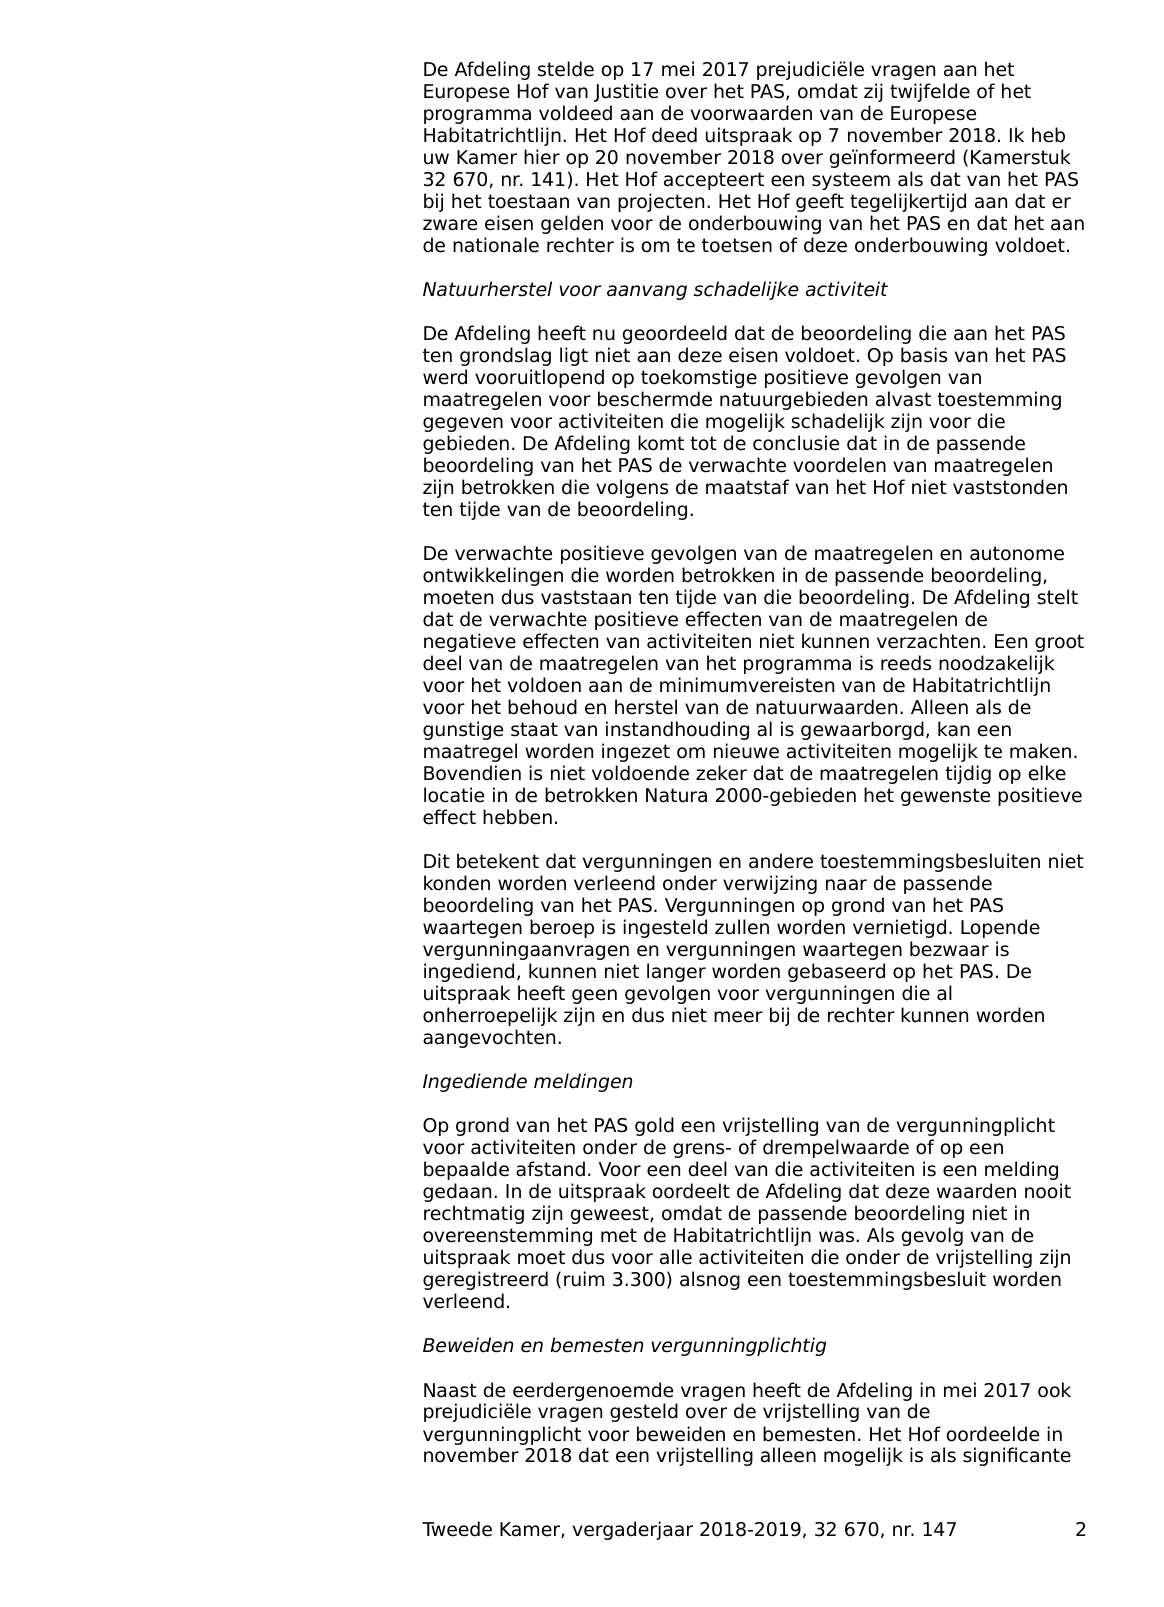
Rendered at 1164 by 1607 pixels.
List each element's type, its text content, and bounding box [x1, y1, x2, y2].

text Dit betekent dat vergunningen en andere toestemmingsbesluiten niet konden worden verleend onder verwijzing naar de passende beoordeling van het PAS. Vergunningen op grond van het PAS waartegen beroep is ingesteld zullen worden vernietigd. Lopende vergunningaanvragen en vergunningen waartegen bezwaar is ingediend, kunnen niet langer worden gebaseerd op het PAS. De uitspraak heeft geen gevolgen voor vergunningen die al onherroepelijk zijn en dus niet meer bij de rechter kunnen worden aangevochten. [422, 851, 1087, 1049]
subtitle Natuurherstel voor aanvang schadelijke activiteit [422, 279, 1087, 301]
text De verwachte positieve gevolgen van de maatregelen en autonome ontwikkelingen die worden betrokken in de passende beoordeling, moeten dus vaststaan ten tijde van die beoordeling. De Afdeling stelt dat de verwachte positieve effecten van de maatregelen de negatieve effecten van activiteiten niet kunnen verzachten. Een groot deel van de maatregelen van het programma is reeds noodzakelijk voor het voldoen aan de minimumvereisten van de Habitatrichtlijn voor het behoud en herstel van de natuurwaarden. Alleen als de gunstige staat van instandhouding al is gewaarborgd, kan een maatregel worden ingezet om nieuwe activiteiten mogelijk te maken. Bovendien is niet voldoende zeker dat de maatregelen tijdig op elke locatie in de betrokken Natura 2000-gebieden het gewenste positieve effect hebben. [422, 543, 1087, 829]
text De Afdeling stelde op 17 mei 2017 prejudiciële vragen aan het Europese Hof van Justitie over het PAS, omdat zij twijfelde of het programma voldeed aan de voorwaarden van de Europese Habitatrichtlijn. Het Hof deed uitspraak op 7 november 2018. Ik heb uw Kamer hier op 20 november 2018 over geïnformeerd (Kamerstuk 32 670, nr. 141). Het Hof accepteert een systeem als dat van het PAS bij het toestaan van projecten. Het Hof geeft tegelijkertijd aan dat er zware eisen gelden voor de onderbouwing van het PAS en dat het aan de nationale rechter is om te toetsen of deze onderbouwing voldoet. [422, 59, 1087, 257]
text De Afdeling heeft nu geoordeeld dat de beoordeling die aan het PAS ten grondslag ligt niet aan deze eisen voldoet. Op basis van het PAS werd vooruitlopend op toekomstige positieve gevolgen van maatregelen voor beschermde natuurgebieden alvast toestemming gegeven voor activiteiten die mogelijk schadelijk zijn voor die gebieden. De Afdeling komt tot de conclusie dat in de passende beoordeling van het PAS de verwachte voordelen van maatregelen zijn betrokken die volgens de maatstaf van het Hof niet vaststonden ten tijde van de beoordeling. [422, 323, 1087, 521]
subtitle Beweiden en bemesten vergunningplichtig [422, 1335, 1087, 1357]
subtitle Ingediende meldingen [422, 1071, 1087, 1093]
text Naast de eerdergenoemde vragen heeft de Afdeling in mei 2017 ook prejudiciële vragen gesteld over de vrijstelling van de vergunningplicht voor beweiden en bemesten. Het Hof oordeelde in november 2018 dat een vrijstelling alleen mogelijk is als significante [422, 1379, 1087, 1467]
text Op grond van het PAS gold een vrijstelling van de vergunningplicht voor activiteiten onder de grens- of drempelwaarde of op een bepaalde afstand. Voor een deel van die activiteiten is een melding gedaan. In de uitspraak oordeelt de Afdeling dat deze waarden nooit rechtmatig zijn geweest, omdat de passende beoordeling niet in overeenstemming met de Habitatrichtlijn was. Als gevolg van de uitspraak moet dus voor alle activiteiten die onder de vrijstelling zijn geregistreerd (ruim 3.300) alsnog een toestemmingsbesluit worden verleend. [422, 1115, 1087, 1313]
